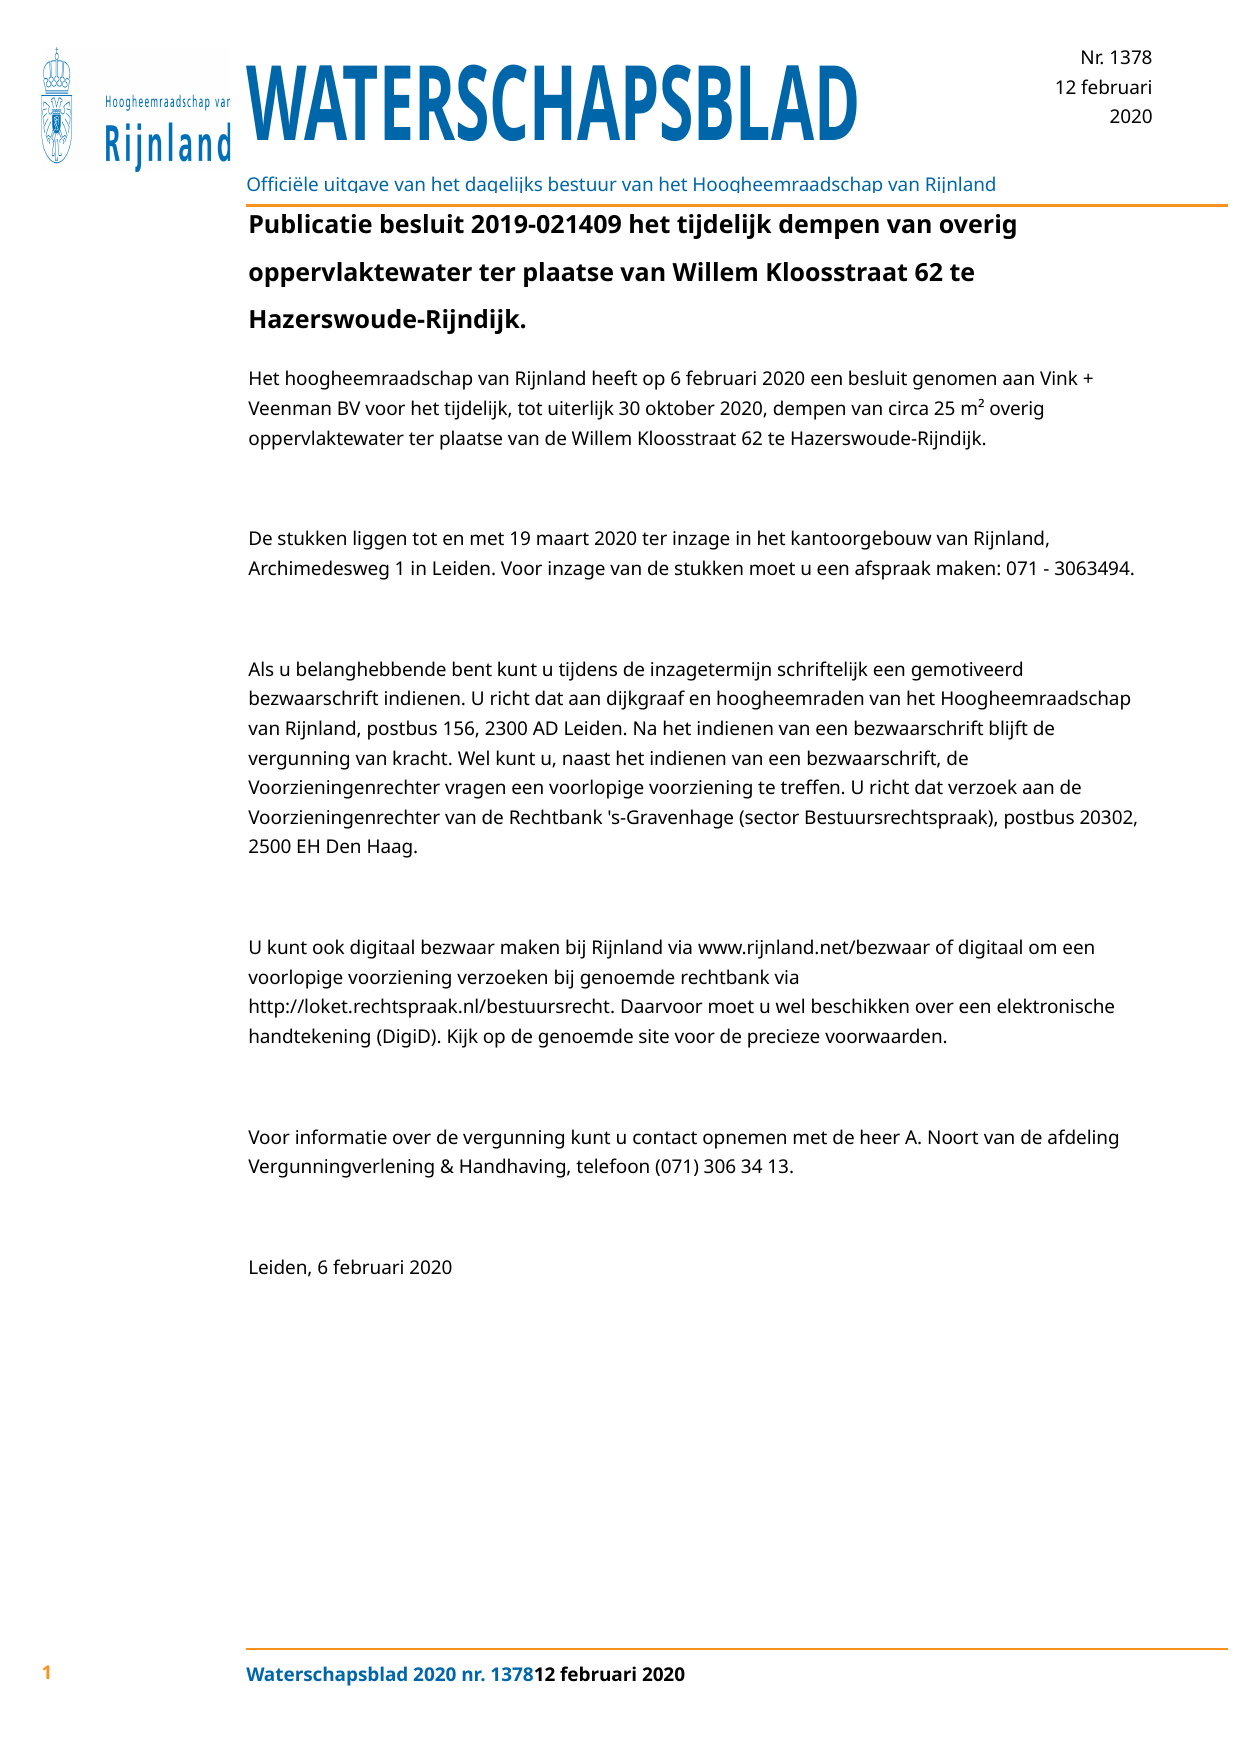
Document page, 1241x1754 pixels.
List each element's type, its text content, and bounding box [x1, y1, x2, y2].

text Voor informatie over de vergunning kunt u contact opnemen met de heer A. Noort van de afdeling Vergunningverlening & Handhaving, telefoon (071) 306 34 13. [248, 1124, 1152, 1179]
picture [41, 47, 231, 172]
text Als u belanghebbende bent kunt u tijdens de inzagetermijn schriftelijk een gemotiveerd bezwaarschrift indienen. U richt dat aan dijkgraaf en hoogheemraden van het Hoogheemraadschap van Rijnland, postbus 156, 2300 AD Leiden. Na het indienen van een bezwaarschrift blijft de vergunning van kracht. Wel kunt u, naast het indienen van een bezwaarschrift, de Voorzieningenrechter vragen een voorlopige voorziening te treffen. U richt dat verzoek aan de Voorzieningenrechter van de Rechtbank 's-Gravenhage (sector Bestuursrechtspraak), postbus 20302, 2500 EH Den Haag. [248, 656, 1152, 859]
text Publicatie besluit 2019-021409 het tijdelijk dempen van overig oppervlaktewater ter plaatse van Willem Kloosstraat 62 te Hazerswoude-Rijndijk. [248, 207, 1152, 336]
text Leiden, 6 februari 2020 [248, 1254, 1152, 1280]
text Het hoogheemraadschap van Rijnland heeft op 6 februari 2020 een besluit genomen aan Vink + Veenman BV voor het tijdelijk, tot uiterlijk 30 oktober 2020, dempen van circa 25 m² overig oppervlaktewater ter plaatse van de Willem Kloosstraat 62 te Hazerswoude-Rijndijk. [248, 366, 1152, 450]
text De stukken liggen tot en met 19 maart 2020 ter inzage in het kantoorgebouw van Rijnland, Archimedesweg 1 in Leiden. Voor inzage van de stukken moet u een afspraak maken: 071 - 3063494. [248, 526, 1152, 581]
text U kunt ook digitaal bezwaar maken bij Rijnland via www.rijnland.net/bezwaar of digitaal om een voorlopige voorziening verzoeken bij genoemde rechtbank via http://loket.rechtspraak.nl/bestuursrecht. Daarvoor moet u wel beschikken over een elektronische handtekening (DigiD). Kijk op de genoemde site voor de precieze voorwaarden. [248, 934, 1152, 1049]
